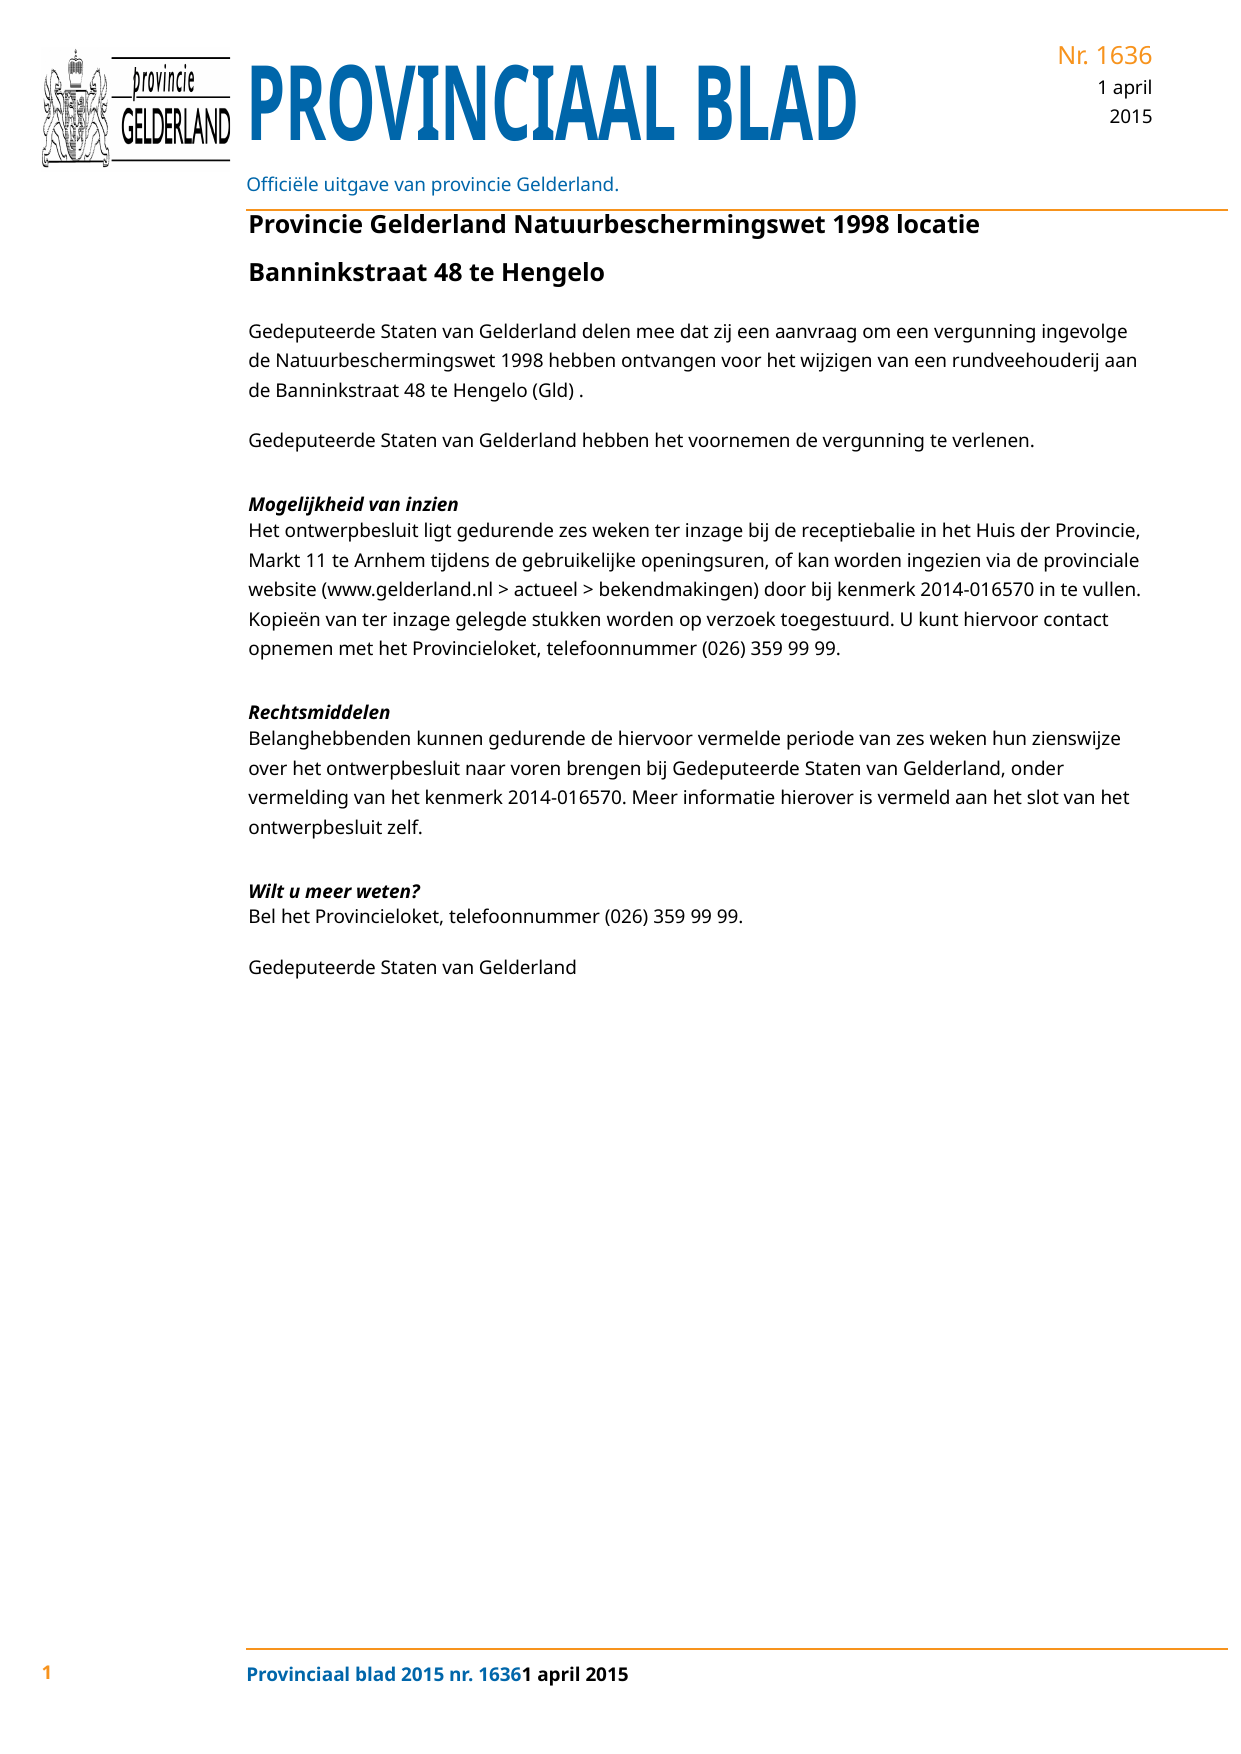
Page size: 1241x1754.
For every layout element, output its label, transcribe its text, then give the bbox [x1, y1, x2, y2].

text Gedeputeerde Staten van Gelderland hebben het voornemen de vergunning te verlenen. [248, 427, 1152, 453]
text Gedeputeerde Staten van Gelderland delen mee dat zij een aanvraag om een vergunning ingevolge de Natuurbeschermingswet 1998 hebben ontvangen voor het wijzigen van een rundveehouderij aan de Banninkstraat 48 te Hengelo (Gld) . [248, 318, 1152, 403]
text Provincie Gelderland Natuurbeschermingswet 1998 locatie Banninkstraat 48 te Hengelo [248, 211, 1152, 288]
text Rechtsmiddelen [248, 699, 1152, 725]
text Bel het Provincieloket, telefoonnummer (026) 359 99 99. [248, 904, 1152, 929]
text Mogelijkheid van inzien [248, 491, 1152, 517]
text Gedeputeerde Staten van Gelderland [248, 954, 1152, 980]
text Wilt u meer weten? [248, 878, 1152, 904]
picture [41, 47, 231, 172]
text Belanghebbenden kunnen gedurende de hiervoor vermelde periode van zes weken hun zienswijze over het ontwerpbesluit naar voren brengen bij Gedeputeerde Staten van Gelderland, onder vermelding van het kenmerk 2014-016570. Meer informatie hierover is vermeld aan het slot van het ontwerpbesluit zelf. [248, 725, 1152, 840]
text Het ontwerpbesluit ligt gedurende zes weken ter inzage bij de receptiebalie in het Huis der Provincie, Markt 11 te Arnhem tijdens de gebruikelijke openingsuren, of kan worden ingezien via de provinciale website (www.gelderland.nl > actueel > bekendmakingen) door bij kenmerk 2014-016570 in te vullen. Kopieën van ter inzage gelegde stukken worden op verzoek toegestuurd. U kunt hiervoor contact opnemen met het Provincieloket, telefoonnummer (026) 359 99 99. [248, 517, 1152, 661]
